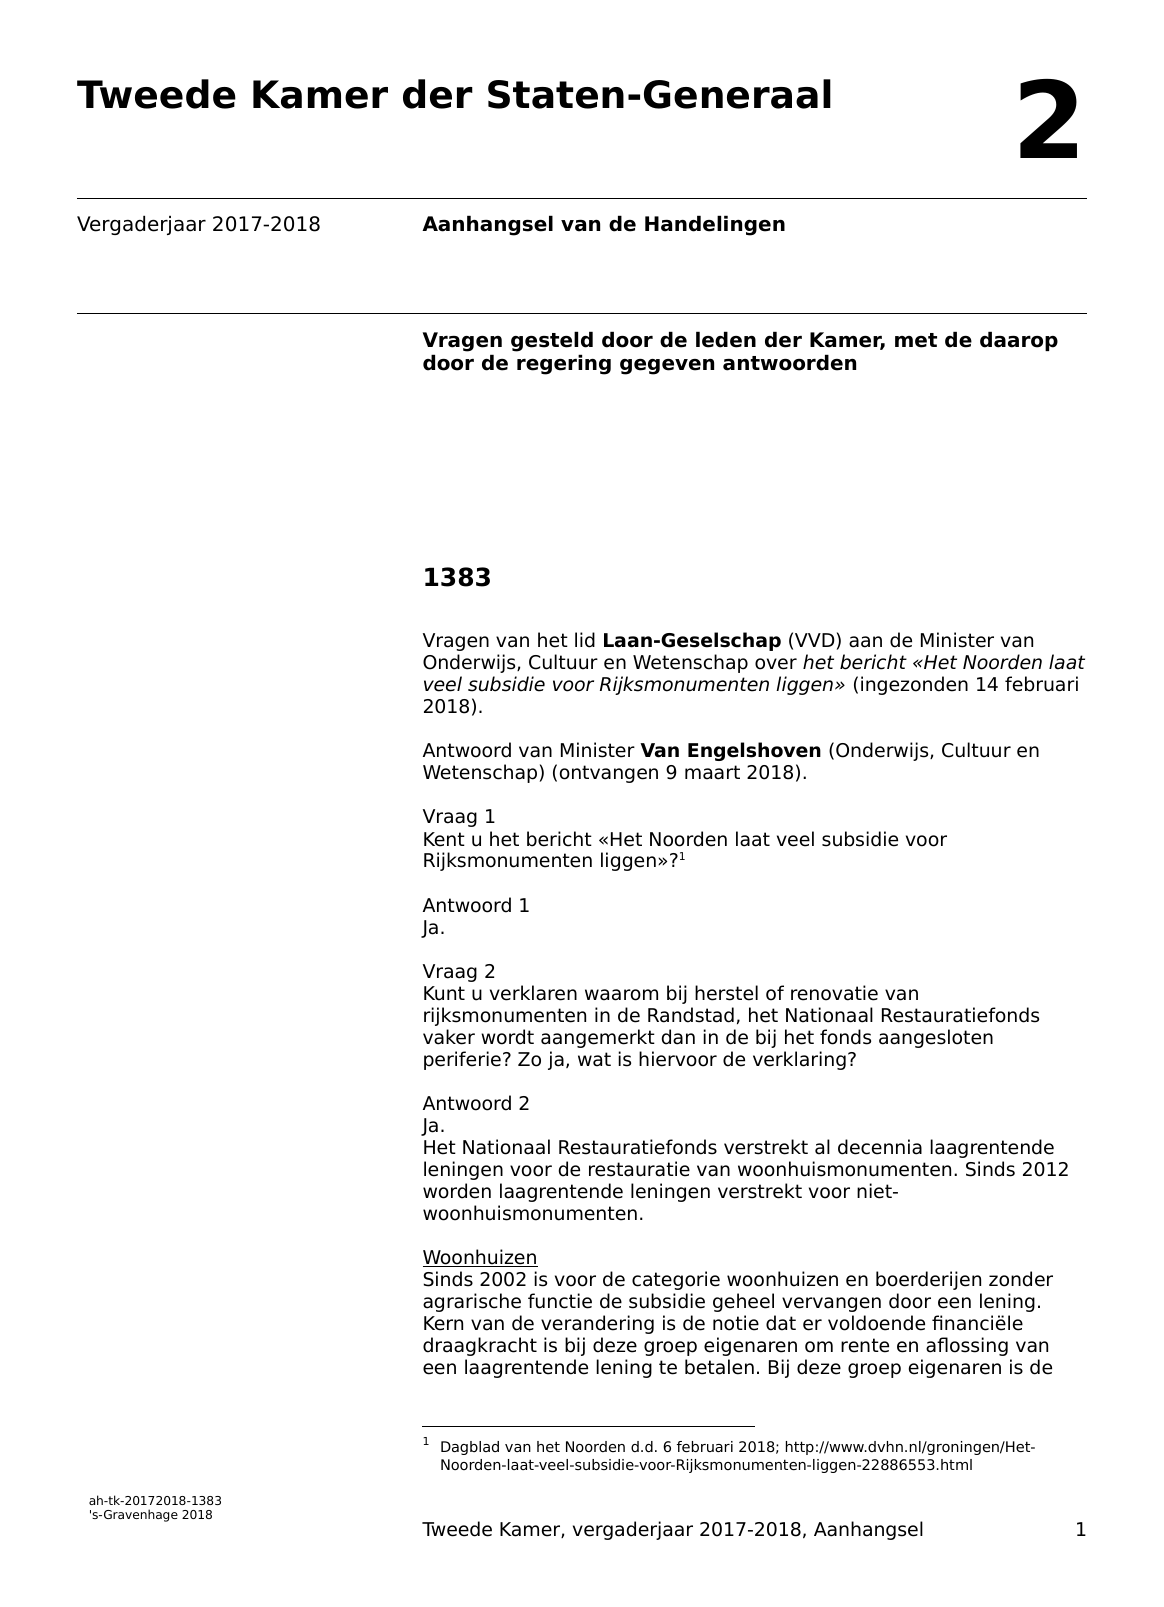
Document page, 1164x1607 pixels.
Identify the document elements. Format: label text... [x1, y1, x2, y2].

text ah-tk-20172018-1383 [88, 1494, 323, 1508]
text Vraag 2 [422, 961, 1087, 983]
text Kent u het bericht «Het Noorden laat veel subsidie voor Rijksmonumenten liggen»? [422, 828, 1087, 872]
text Ja. [422, 1115, 1087, 1137]
text Woonhuizen [422, 1247, 1087, 1269]
text Vragen van het lid Laan-Geselschap (VVD) aan de Minister van Onderwijs, Cultuur en Wetenschap over het bericht «Het Noorden laat veel subsidie voor Rijksmonumenten liggen» (ingezonden 14 februari 2018). [422, 630, 1087, 718]
text Het Nationaal Restauratiefonds verstrekt al decennia laagrentende leningen voor de restauratie van woonhuismonumenten. Sinds 2012 worden laagrentende leningen verstrekt voor niet-woonhuismonumenten. [422, 1137, 1087, 1225]
table_header 2 [886, 59, 1087, 198]
text Dagblad van het Noorden d.d. 6 februari 2018; http://www.dvhn.nl/groningen/Het-Noorden-laat-veel-subsidie-voor-Rijksmonumenten-liggen-22886553.html [422, 1435, 1087, 1474]
text 's-Gravenhage 2018 [88, 1508, 323, 1522]
text Ja. [422, 917, 1087, 938]
text Antwoord 2 [422, 1093, 1087, 1115]
text Vraag 1 [422, 806, 1087, 828]
table_cell Aanhangsel van de Handelingen [422, 199, 1087, 313]
text Kunt u verklaren waarom bij herstel of renovatie van rijksmonumenten in de Randstad, het Nationaal Restauratiefonds vaker wordt aangemerkt dan in de bij het fonds aangesloten periferie? Zo ja, wat is hiervoor de verklaring? [422, 983, 1087, 1071]
text 1383 [422, 563, 1087, 592]
text Antwoord van Minister Van Engelshoven (Onderwijs, Cultuur en Wetenschap) (ontvangen 9 maart 2018). [422, 740, 1087, 784]
table_header Tweede Kamer der Staten-Generaal [77, 59, 886, 198]
table_cell Vragen gesteld door de leden der Kamer, met de daarop door de regering gegeven antwoorden [422, 314, 1087, 375]
text Antwoord 1 [422, 894, 1087, 917]
table_cell [77, 314, 422, 375]
table_cell Vergaderjaar 2017-2018 [77, 199, 422, 313]
text Sinds 2002 is voor de categorie woonhuizen en boerderijen zonder agrarische functie de subsidie geheel vervangen door een lening. Kern van de verandering is de notie dat er voldoende financiële draagkracht is bij deze groep eigenaren om rente en aflossing van een laagrentende lening te betalen. Bij deze groep eigenaren is de [422, 1269, 1087, 1379]
